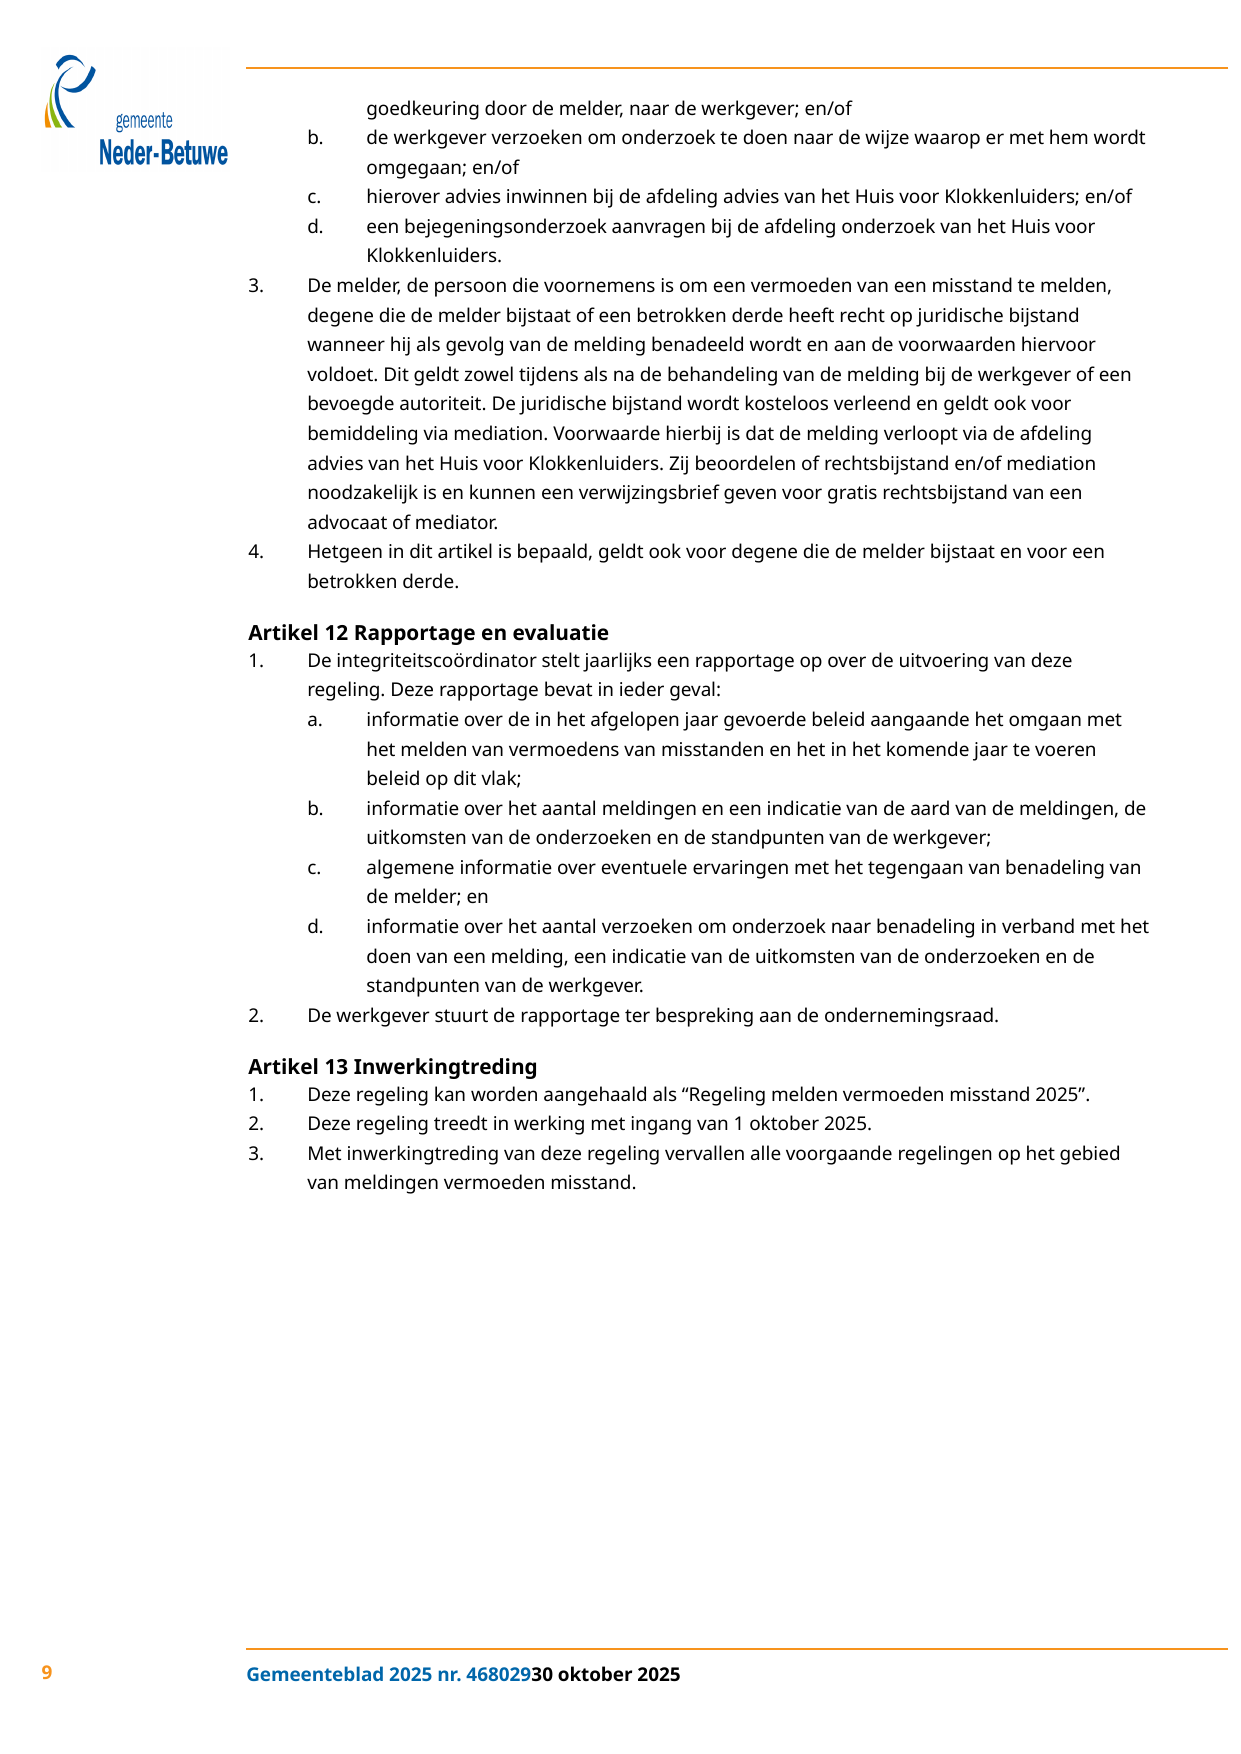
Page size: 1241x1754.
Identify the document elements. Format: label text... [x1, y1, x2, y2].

list De integriteitscoördinator stelt jaarlijks een rapportage op over de uitvoering van deze regeling. Deze rapportage bevat in ieder geval: [248, 647, 1152, 702]
list Hetgeen in dit artikel is bepaald, geldt ook voor degene die de melder bijstaat en voor een betrokken derde. [248, 538, 1152, 594]
list informatie over het aantal verzoeken om onderzoek naar benadeling in verband met het doen van een melding, een indicatie van de uitkomsten van de onderzoeken en de standpunten van de werkgever. [307, 913, 1152, 998]
list De melder, de persoon die voornemens is om een vermoeden van een misstand te melden, degene die de melder bijstaat of een betrokken derde heeft recht op juridische bijstand wanneer hij als gevolg van de melding benadeeld wordt en aan de voorwaarden hiervoor voldoet. Dit geldt zowel tijdens als na de behandeling van de melding bij de werkgever of een bevoegde autoriteit. De juridische bijstand wordt kosteloos verleend en geldt ook voor bemiddeling via mediation. Voorwaarde hierbij is dat de melding verloopt via de afdeling advies van het Huis voor Klokkenluiders. Zij beoordelen of rechtsbijstand en/of mediation noodzakelijk is en kunnen een verwijzingsbrief geven voor gratis rechtsbijstand van een advocaat of mediator. [248, 272, 1152, 535]
picture [41, 47, 231, 172]
list De werkgever stuurt de rapportage ter bespreking aan de ondernemingsraad. [248, 1002, 1152, 1028]
list algemene informatie over eventuele ervaringen met het tegengaan van benadeling van de melder; en [307, 854, 1152, 909]
list Deze regeling kan worden aangehaald als “Regeling melden vermoeden misstand 2025”. [248, 1081, 1152, 1107]
list Met inwerkingtreding van deze regeling vervallen alle voorgaande regelingen op het gebied van meldingen vermoeden misstand. [248, 1140, 1152, 1195]
list goedkeuring door de melder, naar de werkgever; en/of [307, 95, 1152, 121]
list informatie over het aantal meldingen en een indicatie van de aard van de meldingen, de uitkomsten van de onderzoeken en de standpunten van de werkgever; [307, 795, 1152, 850]
list de werkgever verzoeken om onderzoek te doen naar de wijze waarop er met hem wordt omgegaan; en/of [307, 124, 1152, 180]
list informatie over de in het afgelopen jaar gevoerde beleid aangaande het omgaan met het melden van vermoedens van misstanden en het in het komende jaar te voeren beleid op dit vlak; [307, 706, 1152, 791]
text Artikel 13 Inwerkingtreding [248, 1052, 1152, 1081]
list hierover advies inwinnen bij de afdeling advies van het Huis voor Klokkenluiders; en/of [307, 183, 1152, 209]
list Deze regeling treedt in werking met ingang van 1 oktober 2025. [248, 1110, 1152, 1136]
list een bejegeningsonderzoek aanvragen bij de afdeling onderzoek van het Huis voor Klokkenluiders. [307, 213, 1152, 268]
text Artikel 12 Rapportage en evaluatie [248, 618, 1152, 647]
